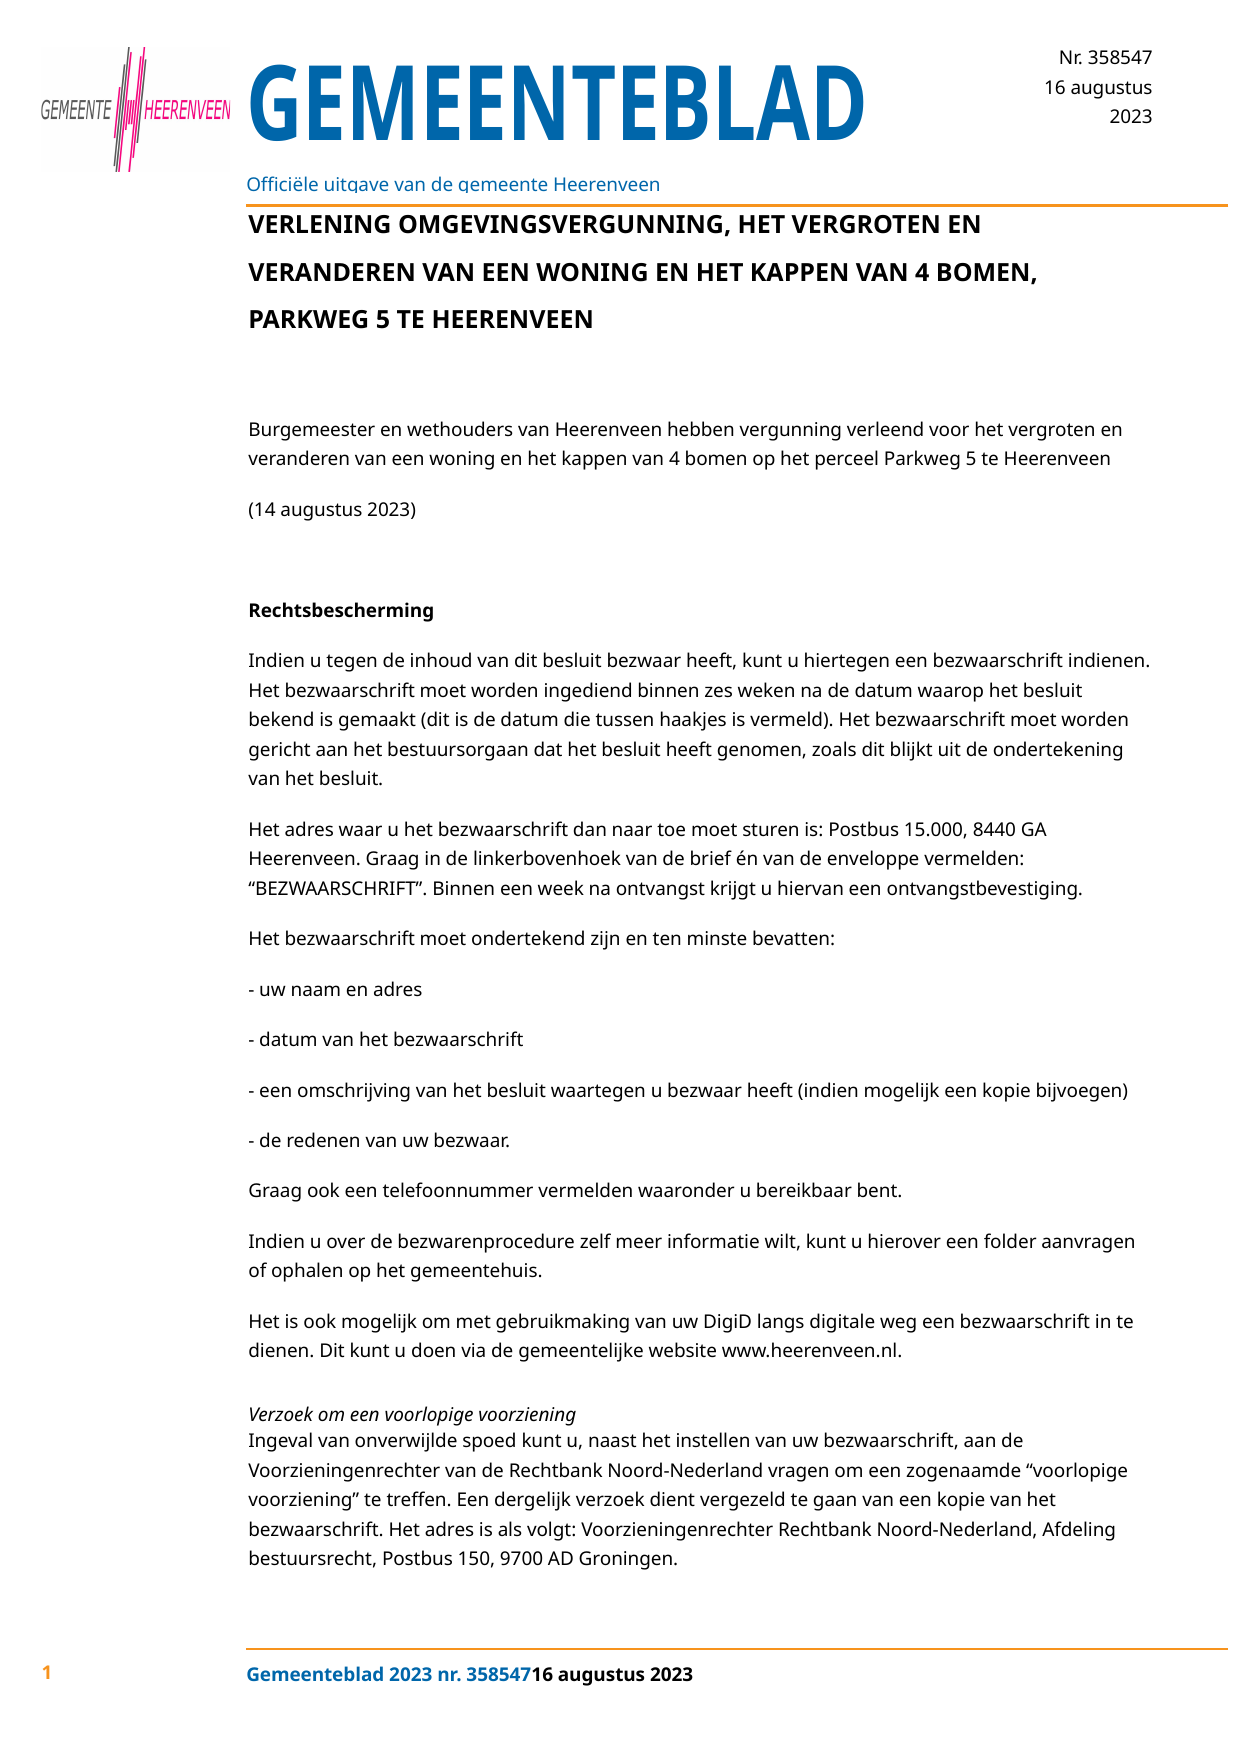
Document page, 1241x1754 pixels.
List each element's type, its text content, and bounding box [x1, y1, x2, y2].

text Het bezwaarschrift moet ondertekend zijn en ten minste bevatten: [248, 926, 1152, 951]
text Indien u tegen de inhoud van dit besluit bezwaar heeft, kunt u hiertegen een bezwaarschrift indienen. Het bezwaarschrift moet worden ingediend binnen zes weken na de datum waarop het besluit bekend is gemaakt (dit is de datum die tussen haakjes is vermeld). Het bezwaarschrift moet worden gericht aan het bestuursorgaan dat het besluit heeft genomen, zoals dit blijkt uit de ondertekening van het besluit. [248, 647, 1152, 791]
text - de redenen van uw bezwaar. [248, 1127, 1152, 1153]
text Indien u over de bezwarenprocedure zelf meer informatie wilt, kunt u hierover een folder aanvragen of ophalen op het gemeentehuis. [248, 1228, 1152, 1283]
text VERLENING OMGEVINGSVERGUNNING, HET VERGROTEN EN VERANDEREN VAN EEN WONING EN HET KAPPEN VAN 4 BOMEN, PARKWEG 5 TE HEERENVEEN [248, 207, 1152, 336]
text - uw naam en adres [248, 976, 1152, 1002]
text Graag ook een telefoonnummer vermelden waaronder u bereikbaar bent. [248, 1178, 1152, 1203]
text (14 augustus 2023) [248, 496, 1152, 522]
text - datum van het bezwaarschrift [248, 1026, 1152, 1052]
text Rechtsbescherming [248, 597, 1152, 622]
picture [41, 47, 231, 172]
text - een omschrijving van het besluit waartegen u bezwaar heeft (indien mogelijk een kopie bijvoegen) [248, 1077, 1152, 1102]
text Burgemeester en wethouders van Heerenveen hebben vergunning verleend voor het vergroten en veranderen van een woning en het kappen van 4 bomen op het perceel Parkweg 5 te Heerenveen [248, 416, 1152, 471]
text Het is ook mogelijk om met gebruikmaking van uw DigiD langs digitale weg een bezwaarschrift in te dienen. Dit kunt u doen via de gemeentelijke website www.heerenveen.nl. [248, 1308, 1152, 1363]
text Ingeval van onverwijlde spoed kunt u, naast het instellen van uw bezwaarschrift, aan de Voorzieningenrechter van de Rechtbank Noord-Nederland vragen om een zogenaamde “voorlopige voorziening” te treffen. Een dergelijk verzoek dient vergezeld te gaan van een kopie van het bezwaarschrift. Het adres is als volgt: Voorzieningenrechter Rechtbank Noord-Nederland, Afdeling bestuursrecht, Postbus 150, 9700 AD Groningen. [248, 1427, 1152, 1571]
text Het adres waar u het bezwaarschrift dan naar toe moet sturen is: Postbus 15.000, 8440 GA Heerenveen. Graag in de linkerbovenhoek van de brief én van de enveloppe vermelden: “BEZWAARSCHRIFT”. Binnen een week na ontvangst krijgt u hiervan een ontvangstbevestiging. [248, 816, 1152, 901]
text Verzoek om een voorlopige voorziening [248, 1402, 1152, 1427]
